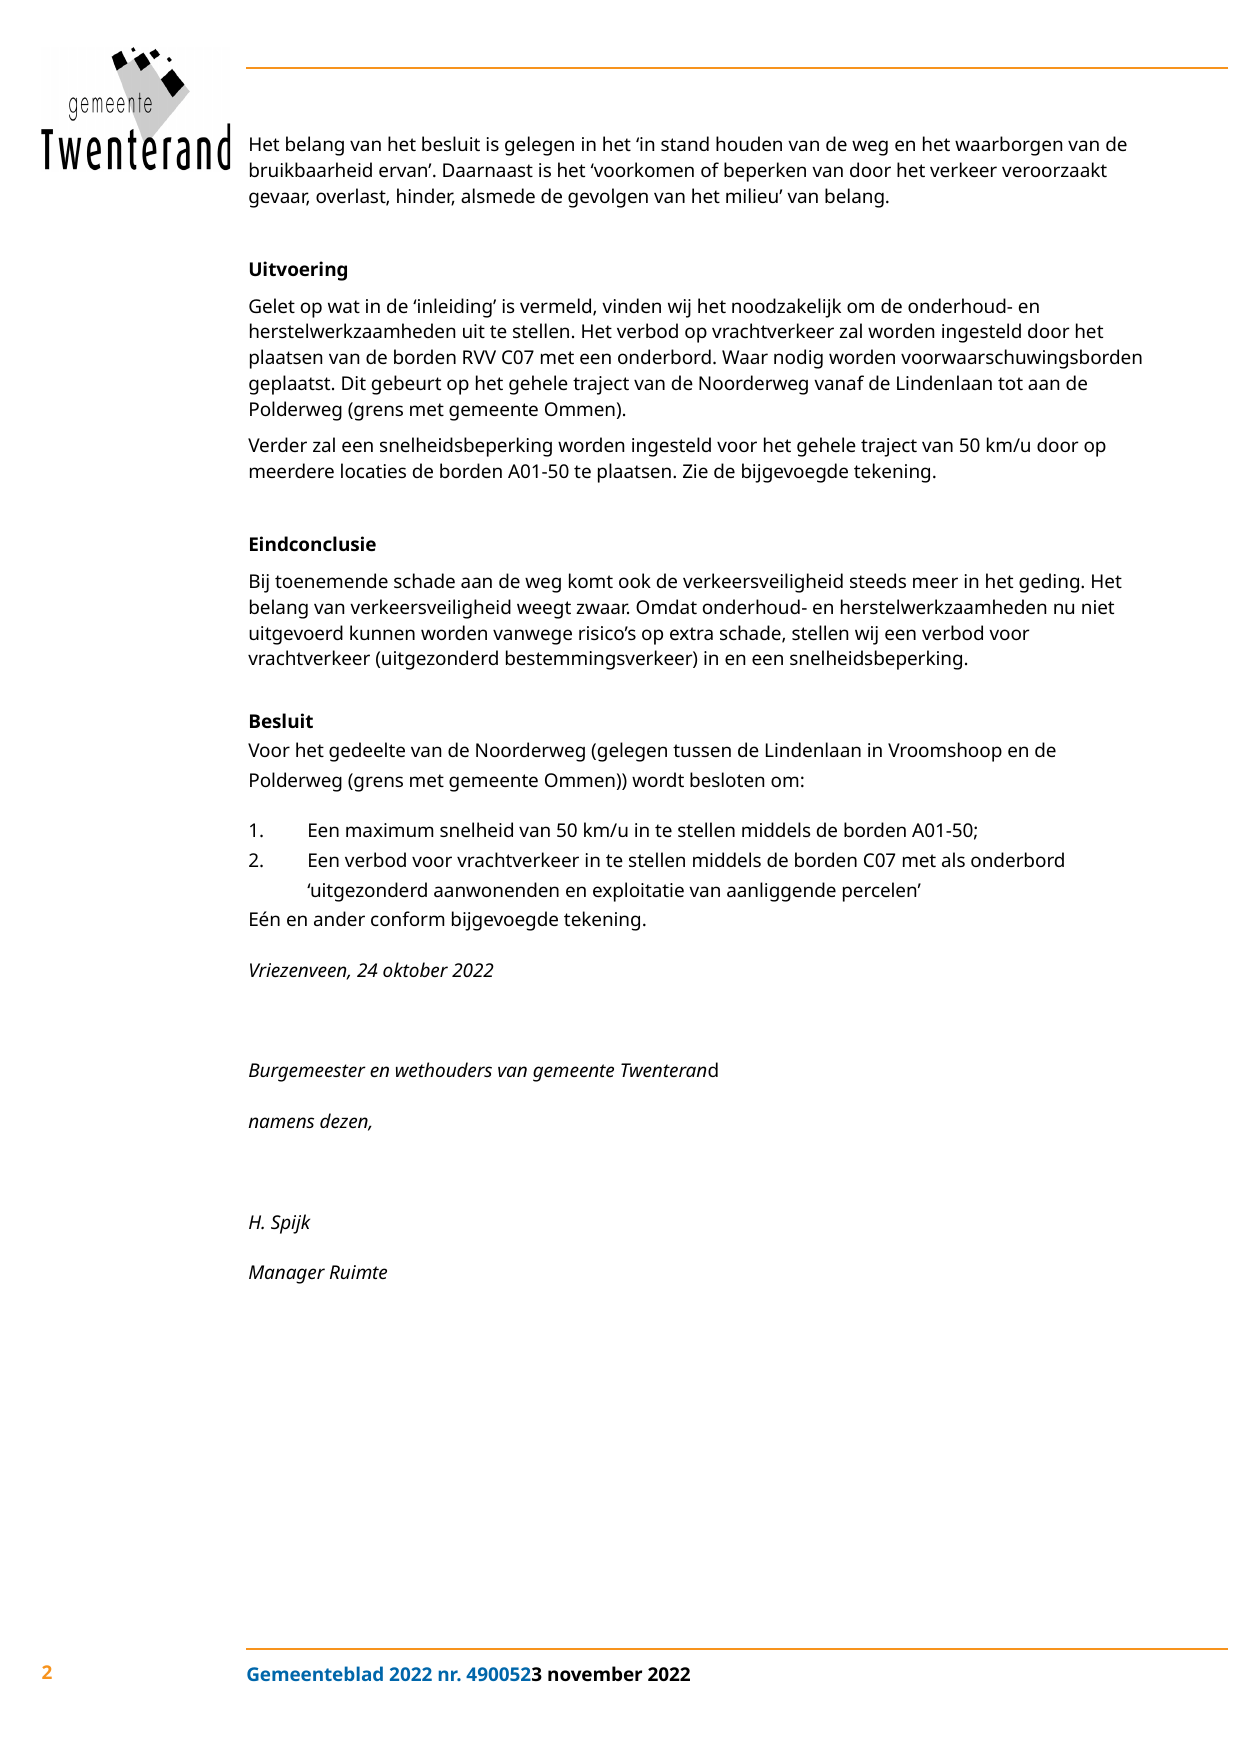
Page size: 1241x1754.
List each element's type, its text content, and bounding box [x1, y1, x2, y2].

list Een verbod voor vrachtverkeer in te stellen middels de borden C07 met als onderbord ‘uitgezonderd aanwonenden en exploitatie van aanliggende percelen’ [248, 847, 1152, 903]
text Verder zal een snelheidsbeperking worden ingesteld voor het gehele traject van 50 km/u door op meerdere locaties de borden A01-50 te plaatsen. Zie de bijgevoegde tekening. [248, 432, 1152, 484]
text Besluit [248, 708, 1152, 734]
text Eén en ander conform bijgevoegde tekening. [248, 906, 1152, 932]
text Gelet op wat in de ‘inleiding’ is vermeld, vinden wij het noodzakelijk om de onderhoud- en herstelwerkzaamheden uit te stellen. Het verbod op vrachtverkeer zal worden ingesteld door het plaatsen van de borden RVV C07 met een onderbord. Waar nodig worden voorwaarschuwingsborden geplaatst. Dit gebeurt op het gehele traject van de Noorderweg vanaf de Lindenlaan tot aan de Polderweg (grens met gemeente Ommen). [248, 293, 1152, 422]
text Eindconclusie [248, 532, 1152, 557]
text Vriezenveen, 24 oktober 2022 [248, 957, 1152, 983]
text Uitvoering [248, 256, 1152, 282]
picture [41, 47, 231, 172]
text Manager Ruimte [248, 1259, 1152, 1285]
text Het belang van het besluit is gelegen in het ‘in stand houden van de weg en het waarborgen van de bruikbaarheid ervan’. Daarnaast is het ‘voorkomen of beperken van door het verkeer veroorzaakt gevaar, overlast, hinder, alsmede de gevolgen van het milieu’ van belang. [248, 131, 1152, 209]
text Voor het gedeelte van de Noorderweg (gelegen tussen de Lindenlaan in Vroomshoop en de Polderweg (grens met gemeente Ommen)) wordt besloten om: [248, 738, 1152, 793]
text namens dezen, [248, 1108, 1152, 1134]
list Een maximum snelheid van 50 km/u in te stellen middels de borden A01-50; [248, 818, 1152, 843]
text H. Spijk [248, 1209, 1152, 1235]
text Burgemeester en wethouders van gemeente Twenterand [248, 1058, 1152, 1083]
text Bij toenemende schade aan de weg komt ook de verkeersveiligheid steeds meer in het geding. Het belang van verkeersveiligheid weegt zwaar. Omdat onderhoud- en herstelwerkzaamheden nu niet uitgevoerd kunnen worden vanwege risico’s op extra schade, stellen wij een verbod voor vrachtverkeer (uitgezonderd bestemmingsverkeer) in en een snelheidsbeperking. [248, 568, 1152, 671]
